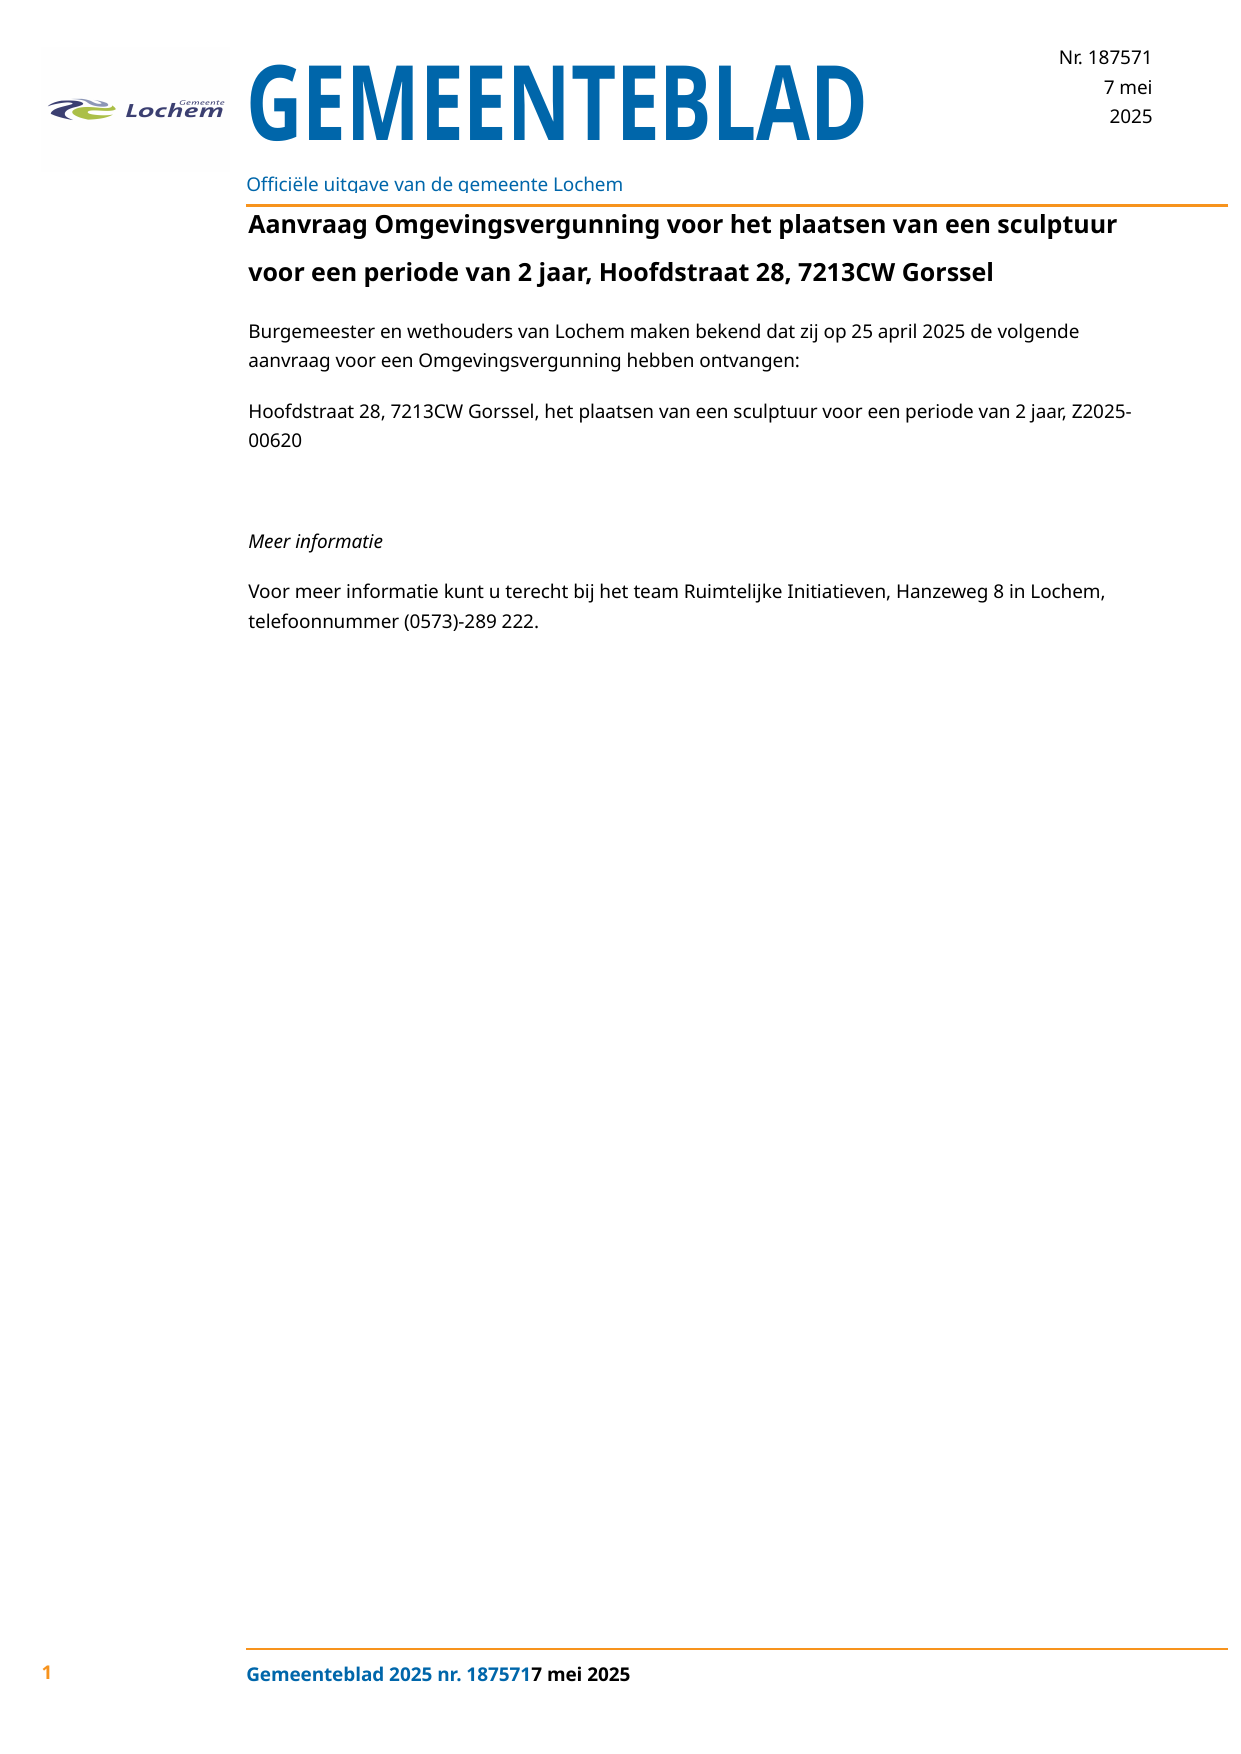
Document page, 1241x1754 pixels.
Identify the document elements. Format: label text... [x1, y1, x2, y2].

text Voor meer informatie kunt u terecht bij het team Ruimtelijke Initiatieven, Hanzeweg 8 in Lochem, telefoonnummer (0573)-289 222. [248, 579, 1152, 634]
text Burgemeester en wethouders van Lochem maken bekend dat zij op 25 april 2025 de volgende aanvraag voor een Omgevingsvergunning hebben ontvangen: [248, 318, 1152, 373]
text Hoofdstraat 28, 7213CW Gorssel, het plaatsen van een sculptuur voor een periode van 2 jaar, Z2025-00620 [248, 398, 1152, 453]
text Meer informatie [248, 528, 1152, 554]
picture [41, 47, 231, 172]
text Aanvraag Omgevingsvergunning voor het plaatsen van een sculptuur voor een periode van 2 jaar, Hoofdstraat 28, 7213CW Gorssel [248, 207, 1152, 288]
